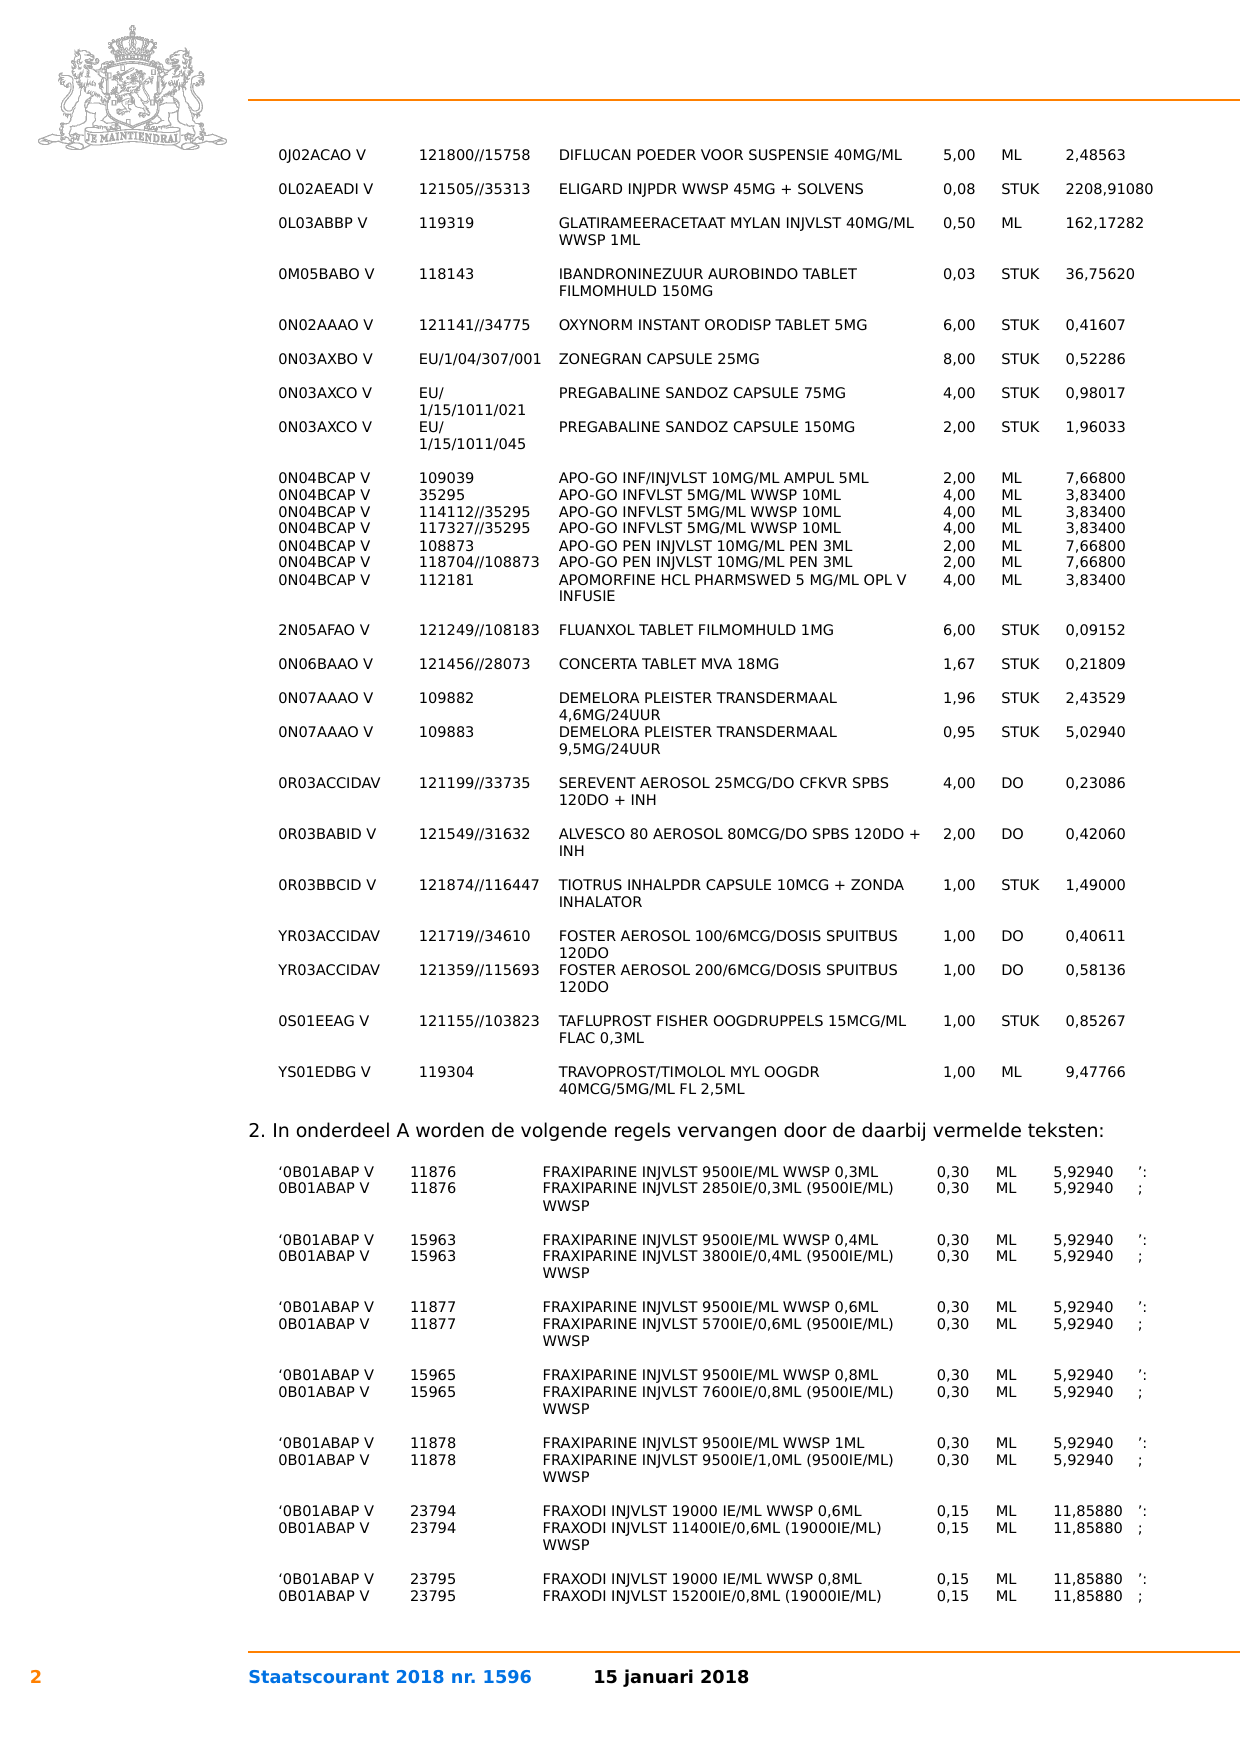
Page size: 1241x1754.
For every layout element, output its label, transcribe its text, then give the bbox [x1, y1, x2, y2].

table_cell 4,00 [937, 520, 995, 537]
table_cell DO [995, 775, 1059, 809]
table_cell 117327//35295 [413, 520, 553, 537]
table_cell [1132, 1486, 1163, 1503]
table_cell 23794 [404, 1503, 537, 1520]
table_cell 6,00 [937, 317, 995, 334]
table_cell [553, 334, 937, 351]
table_cell [1060, 639, 1163, 656]
table_cell IBANDRONINEZUUR AUROBINDO TABLET FILMOMHULD 150MG [553, 266, 937, 300]
table_cell [278, 1214, 404, 1231]
table_cell CONCERTA TABLET MVA 18MG [553, 656, 937, 673]
table_cell 0N02AAAO V [278, 317, 413, 334]
table_cell [1060, 198, 1163, 215]
table_cell 2,00 [937, 538, 995, 554]
table_header 11876 [404, 1164, 537, 1180]
table_cell 0,15 [931, 1520, 990, 1554]
table_cell 0N04BCAP V [278, 486, 413, 503]
table_cell 0R03BBCID V [278, 877, 413, 911]
table_cell [1060, 758, 1163, 775]
table_cell 2,00 [937, 826, 995, 860]
table_cell [995, 809, 1059, 826]
table_cell [278, 860, 413, 877]
table_cell 118704//108873 [413, 554, 553, 571]
table_cell 0,03 [937, 266, 995, 300]
table_cell [553, 911, 937, 928]
table_cell [995, 605, 1059, 622]
table_cell STUK [995, 419, 1059, 452]
table_cell 121141//34775 [413, 317, 553, 334]
table_cell 3,83400 [1060, 504, 1163, 520]
table_cell 2,00 [937, 419, 995, 452]
table_cell [995, 673, 1059, 690]
table_cell 121199//33735 [413, 775, 553, 809]
table_cell TRAVOPROST/TIMOLOL MYL OOGDR 40MCG/5MG/ML FL 2,5ML [553, 1064, 937, 1098]
table_cell [995, 198, 1059, 215]
table_cell 11877 [404, 1299, 537, 1316]
table_cell ML [990, 1248, 1047, 1282]
table_cell 121456//28073 [413, 656, 553, 673]
table_cell [553, 758, 937, 775]
table_cell 11,85880 [1047, 1571, 1132, 1588]
table_cell [995, 249, 1059, 266]
table_cell [537, 1418, 931, 1435]
table_cell [278, 334, 413, 351]
table_cell 121155//103823 [413, 1013, 553, 1047]
table_cell APO-GO INFVLST 5MG/ML WWSP 10ML [553, 520, 937, 537]
table_cell 11876 [404, 1180, 537, 1214]
table_cell [278, 130, 413, 147]
table_cell [1060, 809, 1163, 826]
table_cell YR03ACCIDAV [278, 962, 413, 996]
table_cell [937, 300, 995, 317]
table_cell [553, 673, 937, 690]
table_cell DIFLUCAN POEDER VOOR SUSPENSIE 40MG/ML [553, 147, 937, 164]
table_cell [413, 911, 553, 928]
table_cell 119304 [413, 1064, 553, 1098]
table_cell [931, 1350, 990, 1367]
table_cell [937, 996, 995, 1013]
table_cell ; [1132, 1384, 1163, 1418]
table_cell 114112//35295 [413, 504, 553, 520]
table_cell [537, 1214, 931, 1231]
table_header ML [990, 1164, 1047, 1180]
table_cell 0,08 [937, 181, 995, 198]
table_cell 7,66800 [1060, 538, 1163, 554]
table_cell [278, 639, 413, 656]
table_cell ML [990, 1520, 1047, 1554]
table_cell [937, 605, 995, 622]
table_cell 5,92940 [1047, 1435, 1132, 1452]
table_cell [278, 809, 413, 826]
table_cell ML [990, 1316, 1047, 1350]
table_cell ALVESCO 80 AEROSOL 80MCG/DO SPBS 120DO + INH [553, 826, 937, 860]
table_cell 0,85267 [1060, 1013, 1163, 1047]
table_cell GLATIRAMEERACETAAT MYLAN INJVLST 40MG/ML WWSP 1ML [553, 215, 937, 249]
table_cell ML [990, 1180, 1047, 1214]
table_cell [413, 130, 553, 147]
table_cell ML [995, 554, 1059, 571]
table_cell [1047, 1554, 1132, 1571]
table_cell [278, 1047, 413, 1064]
table_cell [1132, 1214, 1163, 1231]
table_cell 11,85880 [1047, 1520, 1132, 1554]
table_cell APO-GO INFVLST 5MG/ML WWSP 10ML [553, 486, 937, 503]
table_cell ML [990, 1299, 1047, 1316]
table_cell ‘0B01ABAP V [278, 1503, 404, 1520]
table_cell ML [995, 520, 1059, 537]
table_cell 5,92940 [1047, 1384, 1132, 1418]
table_cell [995, 368, 1059, 384]
table_cell [1060, 911, 1163, 928]
table_cell [413, 809, 553, 826]
table_cell [553, 809, 937, 826]
table_cell [937, 860, 995, 877]
table_cell 4,00 [937, 385, 995, 418]
table_cell DO [995, 962, 1059, 996]
table_cell [1132, 1554, 1163, 1571]
table_cell 23795 [404, 1588, 537, 1605]
table_cell [553, 996, 937, 1013]
table_cell [553, 300, 937, 317]
table_cell [937, 249, 995, 266]
table_cell [1047, 1350, 1132, 1367]
table_cell ML [990, 1452, 1047, 1486]
table_cell 0B01ABAP V [278, 1588, 404, 1605]
table_cell 5,00 [937, 147, 995, 164]
table_cell FRAXIPARINE INJVLST 9500IE/ML WWSP 0,8ML [537, 1367, 931, 1384]
table_cell DO [995, 928, 1059, 962]
table_cell 23794 [404, 1520, 537, 1554]
table_cell TIOTRUS INHALPDR CAPSULE 10MCG + ZONDA INHALATOR [553, 877, 937, 911]
table_cell [990, 1554, 1047, 1571]
table_cell 2,48563 [1060, 147, 1163, 164]
table_cell APO-GO PEN INJVLST 10MG/ML PEN 3ML [553, 554, 937, 571]
table_cell FRAXIPARINE INJVLST 9500IE/1,0ML (9500IE/ML) WWSP [537, 1452, 931, 1486]
table_cell 23795 [404, 1571, 537, 1588]
table_cell 0,30 [931, 1435, 990, 1452]
table_cell 109039 [413, 470, 553, 486]
table_cell ; [1132, 1452, 1163, 1486]
table_cell ‘0B01ABAP V [278, 1571, 404, 1588]
table_cell 121549//31632 [413, 826, 553, 860]
table_cell [937, 639, 995, 656]
table_cell 121800//15758 [413, 147, 553, 164]
table_header 5,92940 [1047, 1164, 1132, 1180]
table_cell 4,00 [937, 486, 995, 503]
table_cell 112181 [413, 571, 553, 605]
table_cell 0N03AXCO V [278, 385, 413, 418]
table_cell 1,00 [937, 1064, 995, 1098]
table_cell 0,30 [931, 1384, 990, 1418]
table_cell [1060, 334, 1163, 351]
table_cell FRAXIPARINE INJVLST 9500IE/ML WWSP 0,4ML [537, 1231, 931, 1248]
table_cell STUK [995, 656, 1059, 673]
table_cell FRAXIPARINE INJVLST 5700IE/0,6ML (9500IE/ML) WWSP [537, 1316, 931, 1350]
table_cell 11878 [404, 1452, 537, 1486]
table_cell [278, 198, 413, 215]
table_cell 0J02ACAO V [278, 147, 413, 164]
table_cell 162,17282 [1060, 215, 1163, 249]
table_cell STUK [995, 317, 1059, 334]
table_cell ML [995, 504, 1059, 520]
table_cell [278, 1486, 404, 1503]
table_cell 121719//34610 [413, 928, 553, 962]
table_cell EU/1/04/307/001 [413, 351, 553, 368]
table_cell [278, 758, 413, 775]
table_cell [278, 249, 413, 266]
table_cell 35295 [413, 486, 553, 503]
table_cell [413, 300, 553, 317]
table_cell 1,96033 [1060, 419, 1163, 452]
table_cell ML [995, 486, 1059, 503]
table_cell [1132, 1350, 1163, 1367]
table_cell ML [995, 215, 1059, 249]
table_cell [413, 164, 553, 181]
table_header FRAXIPARINE INJVLST 9500IE/ML WWSP 0,3ML [537, 1164, 931, 1180]
table_cell 5,92940 [1047, 1248, 1132, 1282]
table_cell ; [1132, 1180, 1163, 1214]
table_cell [553, 198, 937, 215]
table_cell STUK [995, 1013, 1059, 1047]
table_cell STUK [995, 266, 1059, 300]
table_cell [278, 1350, 404, 1367]
table_cell 119319 [413, 215, 553, 249]
table_cell 11,85880 [1047, 1503, 1132, 1520]
table_cell DEMELORA PLEISTER TRANSDERMAAL 9,5MG/24UUR [553, 724, 937, 758]
picture [38, 25, 227, 150]
table_cell 0,52286 [1060, 351, 1163, 368]
table_cell 6,00 [937, 622, 995, 639]
table_cell PREGABALINE SANDOZ CAPSULE 150MG [553, 419, 937, 452]
table_cell [413, 639, 553, 656]
table_cell [1060, 130, 1163, 147]
table_cell [413, 673, 553, 690]
table_cell 0,15 [931, 1571, 990, 1588]
table_cell 0N07AAAO V [278, 724, 413, 758]
table_cell [413, 860, 553, 877]
table_cell FRAXIPARINE INJVLST 2850IE/0,3ML (9500IE/ML) WWSP [537, 1180, 931, 1214]
table_cell [553, 1047, 937, 1064]
table_cell 7,66800 [1060, 554, 1163, 571]
table_cell 3,83400 [1060, 486, 1163, 503]
table_cell [990, 1214, 1047, 1231]
table_cell [937, 164, 995, 181]
table_cell EU/1/15/1011/021 [413, 385, 553, 418]
table_cell ’: [1132, 1571, 1163, 1588]
table_cell [404, 1214, 537, 1231]
table_cell 15963 [404, 1231, 537, 1248]
table_cell [553, 249, 937, 266]
table_cell STUK [995, 877, 1059, 911]
table_cell [1060, 164, 1163, 181]
table_cell 0,41607 [1060, 317, 1163, 334]
table_cell ’: [1132, 1231, 1163, 1248]
table_cell ‘0B01ABAP V [278, 1367, 404, 1384]
table_cell ; [1132, 1248, 1163, 1282]
table_cell 0R03BABID V [278, 826, 413, 860]
table_header ‘0B01ABAP V [278, 1164, 404, 1180]
table_cell [413, 453, 553, 469]
table_cell 15965 [404, 1367, 537, 1384]
table_cell [1060, 605, 1163, 622]
table_cell 0N07AAAO V [278, 690, 413, 724]
table_cell 1,00 [937, 962, 995, 996]
table_cell [937, 673, 995, 690]
table_cell ‘0B01ABAP V [278, 1435, 404, 1452]
table_cell 121505//35313 [413, 181, 553, 198]
table_cell [995, 1047, 1059, 1064]
table_cell 109882 [413, 690, 553, 724]
table_cell [937, 809, 995, 826]
table_cell [553, 639, 937, 656]
table_cell [937, 758, 995, 775]
table_cell [1060, 996, 1163, 1013]
table_cell 0,42060 [1060, 826, 1163, 860]
table_cell OXYNORM INSTANT ORODISP TABLET 5MG [553, 317, 937, 334]
table_cell STUK [995, 181, 1059, 198]
table_cell [937, 1047, 995, 1064]
table_cell 11878 [404, 1435, 537, 1452]
table_cell 8,00 [937, 351, 995, 368]
table_cell 2,43529 [1060, 690, 1163, 724]
table_cell STUK [995, 385, 1059, 418]
table_cell 0,30 [931, 1316, 990, 1350]
table_cell 0,40611 [1060, 928, 1163, 962]
table_cell 109883 [413, 724, 553, 758]
table_cell [995, 639, 1059, 656]
table_cell [937, 130, 995, 147]
table_cell 0M05BABO V [278, 266, 413, 300]
table_cell [931, 1554, 990, 1571]
table_cell ‘0B01ABAP V [278, 1231, 404, 1248]
table_cell [995, 996, 1059, 1013]
table_cell 0R03ACCIDAV [278, 775, 413, 809]
table_cell DEMELORA PLEISTER TRANSDERMAAL 4,6MG/24UUR [553, 690, 937, 724]
table_cell 0,95 [937, 724, 995, 758]
table_cell 0N04BCAP V [278, 504, 413, 520]
table_cell APO-GO PEN INJVLST 10MG/ML PEN 3ML [553, 538, 937, 554]
table_cell YR03ACCIDAV [278, 928, 413, 962]
table_cell [404, 1554, 537, 1571]
table_cell ’: [1132, 1435, 1163, 1452]
table_cell [537, 1486, 931, 1503]
table_cell STUK [995, 622, 1059, 639]
table_cell [1060, 453, 1163, 469]
table_cell [1060, 860, 1163, 877]
table_cell 0B01ABAP V [278, 1316, 404, 1350]
table_cell ZONEGRAN CAPSULE 25MG [553, 351, 937, 368]
table_cell [1047, 1282, 1132, 1299]
table_cell [990, 1418, 1047, 1435]
table_cell [990, 1350, 1047, 1367]
table_cell 118143 [413, 266, 553, 300]
table_cell ML [995, 571, 1059, 605]
table_cell ELIGARD INJPDR WWSP 45MG + SOLVENS [553, 181, 937, 198]
table_cell 3,83400 [1060, 571, 1163, 605]
table_cell APO-GO INFVLST 5MG/ML WWSP 10ML [553, 504, 937, 520]
table_cell 5,92940 [1047, 1180, 1132, 1214]
table_cell 1,00 [937, 1013, 995, 1047]
table_cell [553, 130, 937, 147]
table_cell 0N03AXCO V [278, 419, 413, 452]
table_cell 0,30 [931, 1231, 990, 1248]
table_cell TAFLUPROST FISHER OOGDRUPPELS 15MCG/ML FLAC 0,3ML [553, 1013, 937, 1047]
table_cell 1,49000 [1060, 877, 1163, 911]
table_cell 108873 [413, 538, 553, 554]
table_cell [413, 368, 553, 384]
table_cell [413, 605, 553, 622]
table_cell 0N04BCAP V [278, 520, 413, 537]
table_cell FOSTER AEROSOL 100/6MCG/DOSIS SPUITBUS 120DO [553, 928, 937, 962]
table_cell [404, 1350, 537, 1367]
table_cell [995, 334, 1059, 351]
table_cell 2,00 [937, 554, 995, 571]
table_cell 7,66800 [1060, 470, 1163, 486]
table_cell 0N04BCAP V [278, 470, 413, 486]
table_cell 9,47766 [1060, 1064, 1163, 1098]
table_cell [404, 1486, 537, 1503]
table_cell 0,21809 [1060, 656, 1163, 673]
table_cell FRAXIPARINE INJVLST 9500IE/ML WWSP 0,6ML [537, 1299, 931, 1316]
table_cell [553, 453, 937, 469]
table_cell ML [995, 1064, 1059, 1098]
table_cell FRAXODI INJVLST 11400IE/0,6ML (19000IE/ML) WWSP [537, 1520, 931, 1554]
table_cell [931, 1486, 990, 1503]
table_cell [278, 1554, 404, 1571]
table_cell 0N04BCAP V [278, 538, 413, 554]
table_cell [931, 1282, 990, 1299]
table_cell 3,83400 [1060, 520, 1163, 537]
table_cell ; [1132, 1520, 1163, 1554]
table_cell [278, 673, 413, 690]
table_cell 0,15 [931, 1503, 990, 1520]
table_cell 2208,91080 [1060, 181, 1163, 198]
table_cell 0,30 [931, 1367, 990, 1384]
table_cell 1,00 [937, 928, 995, 962]
table_cell [990, 1486, 1047, 1503]
table_cell STUK [995, 351, 1059, 368]
table_cell ML [990, 1367, 1047, 1384]
table_cell 0B01ABAP V [278, 1248, 404, 1282]
table_cell [553, 164, 937, 181]
table_cell 5,92940 [1047, 1367, 1132, 1384]
table_cell 2,00 [937, 470, 995, 486]
table_cell FOSTER AEROSOL 200/6MCG/DOSIS SPUITBUS 120DO [553, 962, 937, 996]
table_cell 0,15 [931, 1588, 990, 1605]
table_cell [931, 1418, 990, 1435]
table_header 0,30 [931, 1164, 990, 1180]
table_cell [278, 1282, 404, 1299]
table_cell 1,96 [937, 690, 995, 724]
table_cell [553, 605, 937, 622]
table_cell 121874//116447 [413, 877, 553, 911]
table_cell 0N06BAAO V [278, 656, 413, 673]
table_cell 0,50 [937, 215, 995, 249]
table_cell FRAXODI INJVLST 19000 IE/ML WWSP 0,8ML [537, 1571, 931, 1588]
table_cell FRAXIPARINE INJVLST 7600IE/0,8ML (9500IE/ML) WWSP [537, 1384, 931, 1418]
table_cell 0L03ABBP V [278, 215, 413, 249]
table_cell [995, 758, 1059, 775]
table_cell [1060, 1047, 1163, 1064]
table_cell ; [1132, 1588, 1163, 1605]
table_cell [278, 164, 413, 181]
table_cell ; [1132, 1316, 1163, 1350]
table_cell FRAXIPARINE INJVLST 9500IE/ML WWSP 1ML [537, 1435, 931, 1452]
table_cell ML [990, 1384, 1047, 1418]
table_cell [553, 368, 937, 384]
table_cell 11877 [404, 1316, 537, 1350]
table_cell ML [990, 1231, 1047, 1248]
table_cell 1,00 [937, 877, 995, 911]
table_cell [404, 1282, 537, 1299]
table_cell 0,58136 [1060, 962, 1163, 996]
table_cell [931, 1214, 990, 1231]
table_cell ML [995, 538, 1059, 554]
table_cell 0,30 [931, 1180, 990, 1214]
table_cell FRAXODI INJVLST 19000 IE/ML WWSP 0,6ML [537, 1503, 931, 1520]
table_cell [413, 996, 553, 1013]
table_cell 0S01EEAG V [278, 1013, 413, 1047]
table_cell 0,23086 [1060, 775, 1163, 809]
table_cell APOMORFINE HCL PHARMSWED 5 MG/ML OPL V INFUSIE [553, 571, 937, 605]
table_cell [404, 1418, 537, 1435]
table_cell ‘0B01ABAP V [278, 1299, 404, 1316]
table_cell [413, 249, 553, 266]
table_cell STUK [995, 724, 1059, 758]
table_cell APO-GO INF/INJVLST 10MG/ML AMPUL 5ML [553, 470, 937, 486]
table_cell [1047, 1418, 1132, 1435]
table_cell SEREVENT AEROSOL 25MCG/DO CFKVR SPBS 120DO + INH [553, 775, 937, 809]
table_cell ML [990, 1503, 1047, 1520]
table_cell [413, 758, 553, 775]
table_cell EU/1/15/1011/045 [413, 419, 553, 452]
table_cell [995, 860, 1059, 877]
table_cell [1060, 300, 1163, 317]
table_cell ’: [1132, 1503, 1163, 1520]
table_cell FRAXODI INJVLST 15200IE/0,8ML (19000IE/ML) [537, 1588, 931, 1605]
table_cell [1047, 1486, 1132, 1503]
table_cell [990, 1282, 1047, 1299]
table_cell 15965 [404, 1384, 537, 1418]
table_cell [278, 911, 413, 928]
table_cell 5,02940 [1060, 724, 1163, 758]
table_cell [278, 300, 413, 317]
table_cell ML [995, 470, 1059, 486]
table_cell 5,92940 [1047, 1231, 1132, 1248]
table_cell ’: [1132, 1367, 1163, 1384]
table_cell STUK [995, 690, 1059, 724]
table_cell 5,92940 [1047, 1452, 1132, 1486]
table_cell PREGABALINE SANDOZ CAPSULE 75MG [553, 385, 937, 418]
table_cell 11,85880 [1047, 1588, 1132, 1605]
table_cell [1132, 1418, 1163, 1435]
table_cell 5,92940 [1047, 1299, 1132, 1316]
table_cell [995, 164, 1059, 181]
table_cell [278, 1418, 404, 1435]
table_cell 0,98017 [1060, 385, 1163, 418]
table_cell 0B01ABAP V [278, 1180, 404, 1214]
table_cell [937, 453, 995, 469]
table_cell [1132, 1282, 1163, 1299]
table_cell [937, 911, 995, 928]
table_cell 0N03AXBO V [278, 351, 413, 368]
table_cell 4,00 [937, 571, 995, 605]
table_cell ML [990, 1435, 1047, 1452]
table_header ’: [1132, 1164, 1163, 1180]
table_cell 0N04BCAP V [278, 554, 413, 571]
table_cell 0L02AEADI V [278, 181, 413, 198]
table_cell [937, 334, 995, 351]
text 2. In onderdeel A worden de volgende regels vervangen door de daarbij vermelde teksten: [248, 1119, 1163, 1142]
table_cell [278, 605, 413, 622]
table_cell 0,09152 [1060, 622, 1163, 639]
table_cell [1060, 368, 1163, 384]
table_cell [413, 1047, 553, 1064]
table_cell 2N05AFAO V [278, 622, 413, 639]
table_cell 15963 [404, 1248, 537, 1282]
table_cell [995, 130, 1059, 147]
table_cell [278, 368, 413, 384]
table_cell [1047, 1214, 1132, 1231]
table_cell [278, 453, 413, 469]
table_cell 121249//108183 [413, 622, 553, 639]
table_cell [995, 300, 1059, 317]
table_cell [537, 1282, 931, 1299]
table_cell FRAXIPARINE INJVLST 3800IE/0,4ML (9500IE/ML) WWSP [537, 1248, 931, 1282]
table_cell [995, 453, 1059, 469]
table_cell [278, 996, 413, 1013]
table_cell 0N04BCAP V [278, 571, 413, 605]
table_cell [1060, 673, 1163, 690]
table_cell ML [990, 1588, 1047, 1605]
table_cell 121359//115693 [413, 962, 553, 996]
table_cell 0B01ABAP V [278, 1452, 404, 1486]
table_cell 0B01ABAP V [278, 1384, 404, 1418]
table_cell [995, 911, 1059, 928]
table_cell [413, 334, 553, 351]
table_cell ’: [1132, 1299, 1163, 1316]
table_cell [937, 198, 995, 215]
table_cell 0B01ABAP V [278, 1520, 404, 1554]
table_cell 0,30 [931, 1452, 990, 1486]
table_cell [1060, 249, 1163, 266]
table_cell 1,67 [937, 656, 995, 673]
table_cell [413, 198, 553, 215]
table_cell ML [995, 147, 1059, 164]
table_cell [937, 368, 995, 384]
table_cell 4,00 [937, 504, 995, 520]
table_cell 0,30 [931, 1299, 990, 1316]
table_cell 0,30 [931, 1248, 990, 1282]
table_cell DO [995, 826, 1059, 860]
table_cell FLUANXOL TABLET FILMOMHULD 1MG [553, 622, 937, 639]
table_cell 4,00 [937, 775, 995, 809]
table_cell [537, 1350, 931, 1367]
table_cell ML [990, 1571, 1047, 1588]
table_cell YS01EDBG V [278, 1064, 413, 1098]
table_cell [537, 1554, 931, 1571]
table_cell [553, 860, 937, 877]
table_cell 5,92940 [1047, 1316, 1132, 1350]
table_cell 36,75620 [1060, 266, 1163, 300]
